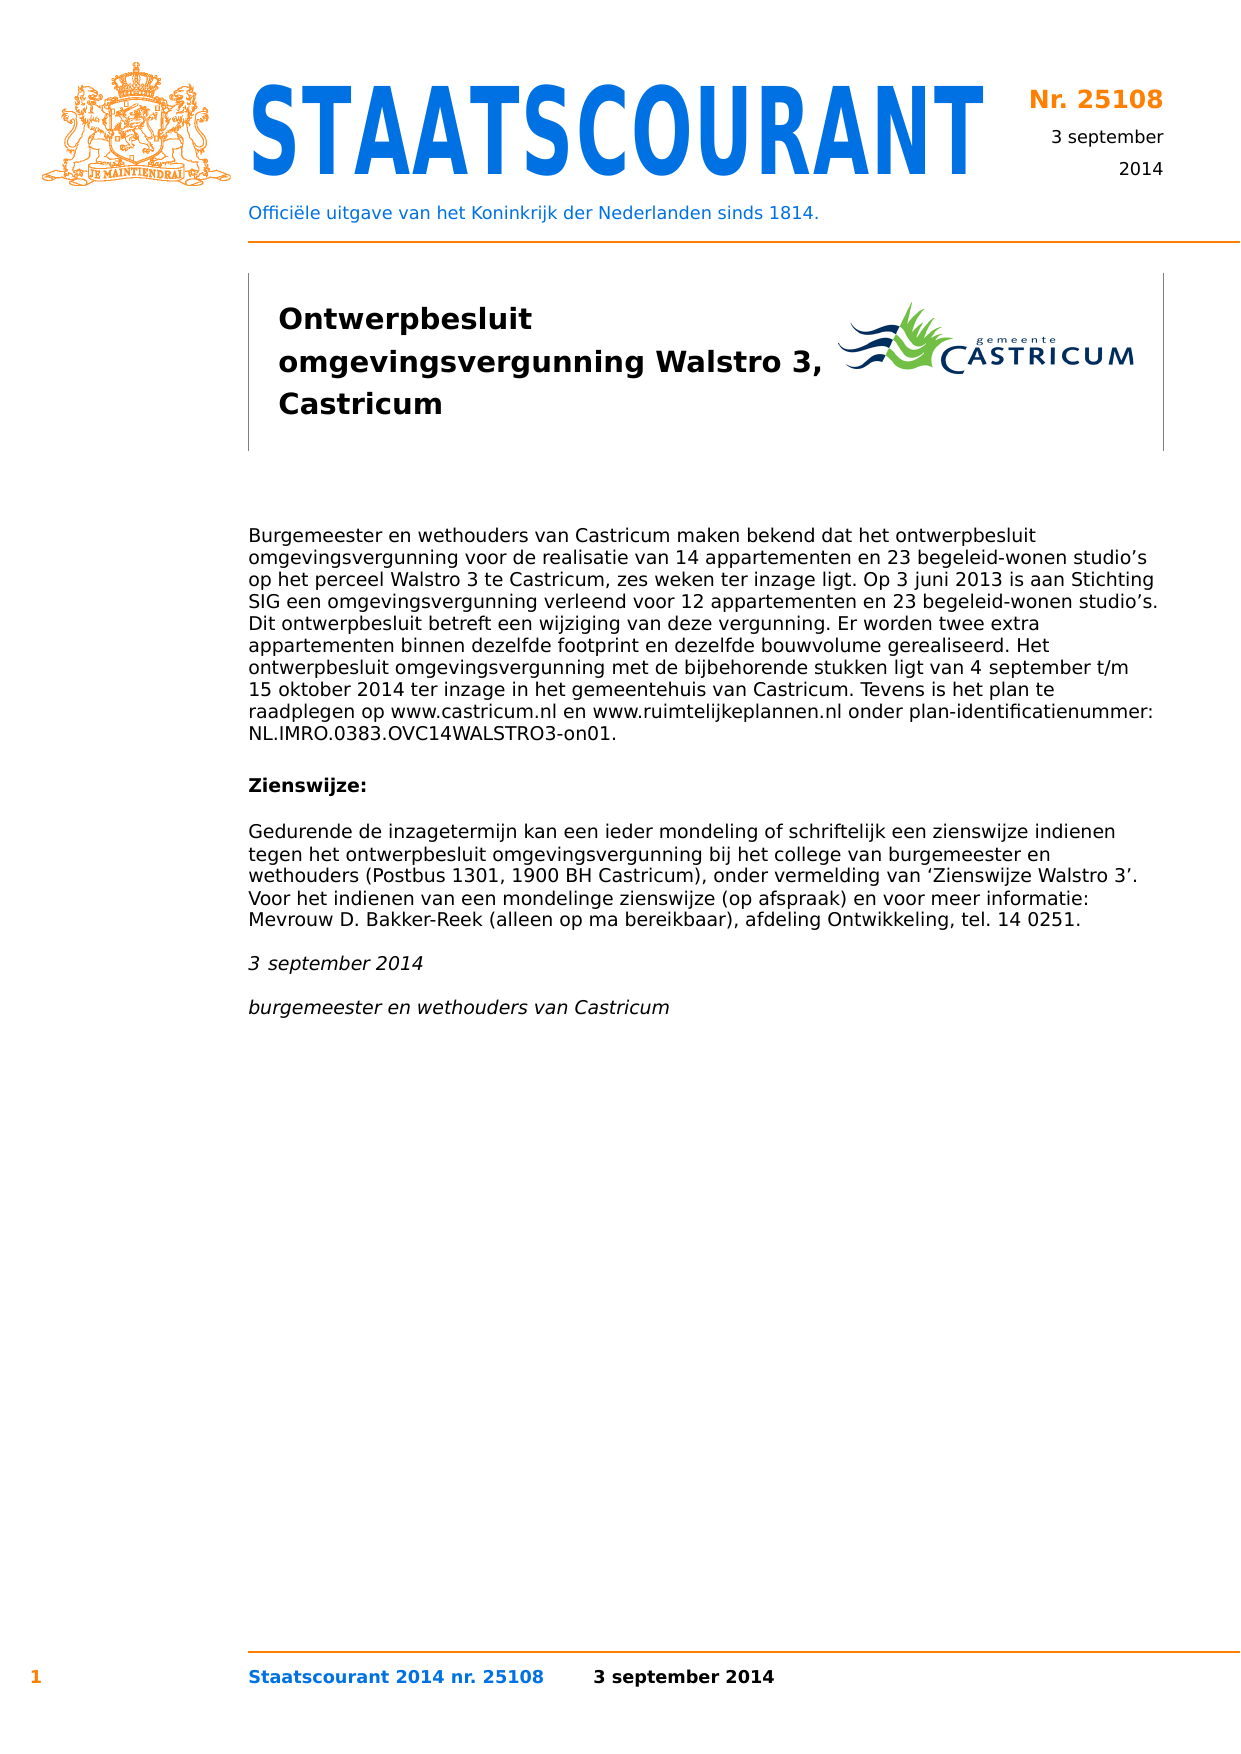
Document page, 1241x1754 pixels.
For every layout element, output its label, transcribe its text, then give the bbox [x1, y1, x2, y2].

picture [838, 302, 1134, 374]
table_cell Officiële uitgave van het Koninkrijk der Nederlanden sinds 1814. [248, 203, 1240, 241]
picture [41, 62, 231, 186]
text burgemeester en wethouders van Castricum [248, 997, 1163, 1019]
table_cell 3 september [998, 121, 1240, 153]
table_header Nr. 25108 [998, 62, 1240, 121]
table_header STAATSCOURANT [248, 62, 998, 203]
text Gedurende de inzagetermijn kan een ieder mondeling of schriftelijk een zienswijze indienen tegen het ontwerpbesluit omgevingsvergunning bij het college van burgemeester en wethouders (Postbus 1301, 1900 BH Castricum), onder vermelding van ‘Zienswijze Walstro 3’. Voor het indienen van een mondelinge zienswijze (op afspraak) en voor meer informatie: Mevrouw D. Bakker-Reek (alleen op ma bereikbaar), afdeling Ontwikkeling, tel. 14 0251. [248, 821, 1163, 931]
table_header [25, 62, 248, 241]
text 3 september 2014 [248, 953, 1163, 975]
subtitle Ontwerpbesluit omgevingsvergunning Walstro 3, Castricum [249, 273, 1163, 451]
subtitle Zienswijze: [248, 774, 1163, 796]
table_cell 2014 [998, 153, 1240, 203]
text Burgemeester en wethouders van Castricum maken bekend dat het ontwerpbesluit omgevingsvergunning voor de realisatie van 14 appartementen en 23 begeleid-wonen studio’s op het perceel Walstro 3 te Castricum, zes weken ter inzage ligt. Op 3 juni 2013 is aan Stichting SIG een omgevingsvergunning verleend voor 12 appartementen en 23 begeleid-wonen studio’s. Dit ontwerpbesluit betreft een wijziging van deze vergunning. Er worden twee extra appartementen binnen dezelfde footprint en dezelfde bouwvolume gerealiseerd. Het ontwerpbesluit omgevingsvergunning met de bijbehorende stukken ligt van 4 september t/m 15 oktober 2014 ter inzage in het gemeentehuis van Castricum. Tevens is het plan te raadplegen op www.castricum.nl en www.ruimtelijkeplannen.nl onder plan-identificatienummer: NL.IMRO.0383.OVC14WALSTRO3-on01. [248, 525, 1163, 744]
